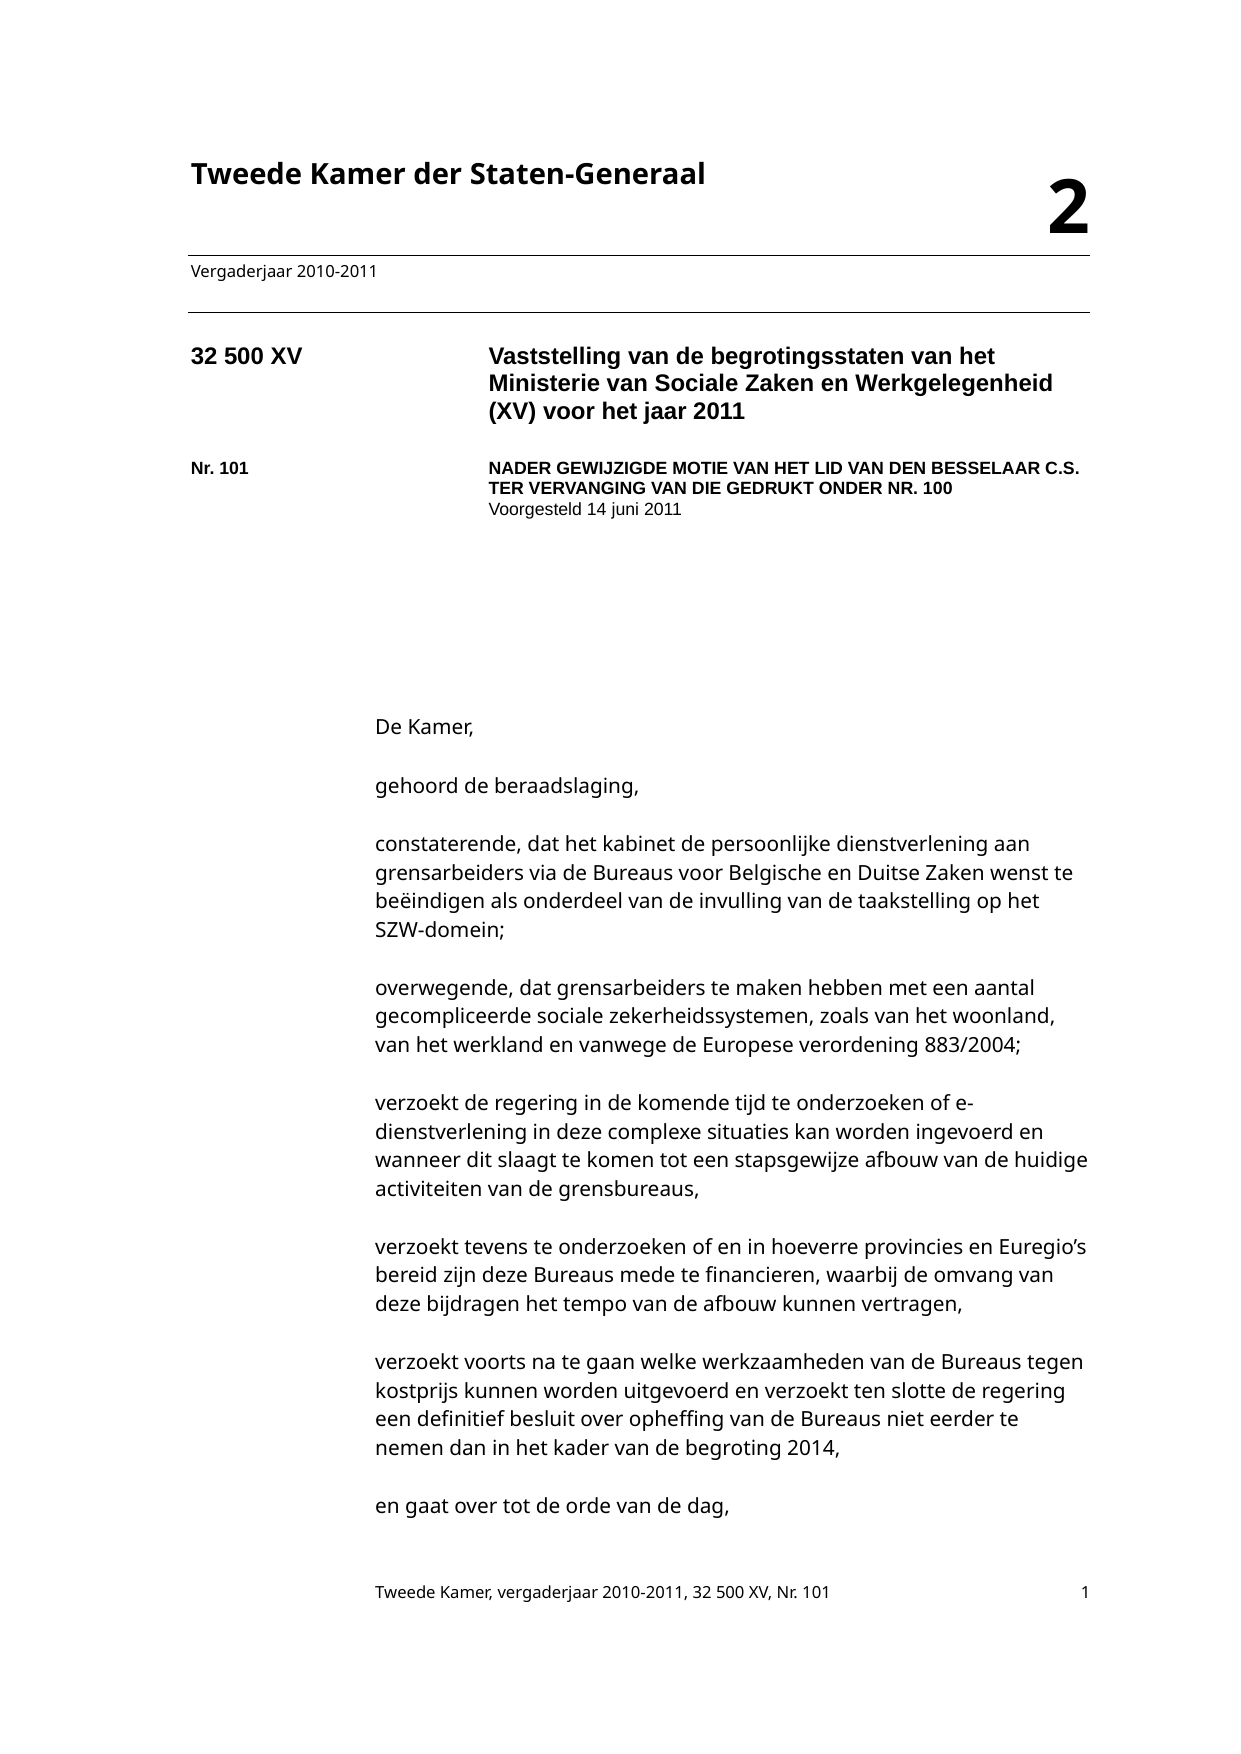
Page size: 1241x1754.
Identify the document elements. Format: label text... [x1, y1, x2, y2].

text en gaat over tot de orde van de dag, [375, 1491, 1090, 1520]
text verzoekt voorts na te gaan welke werkzaamheden van de Bureaus tegen kostprijs kunnen worden uitgevoerd en verzoekt ten slotte de regering een definitief besluit over opheffing van de Bureaus niet eerder te nemen dan in het kader van de begroting 2014, [375, 1347, 1090, 1461]
table_cell 32 500 XV [188, 339, 485, 454]
table_cell [485, 313, 1090, 339]
table_cell [188, 313, 485, 339]
table_cell Vaststelling van de begrotingsstaten van het Ministerie van Sociale Zaken en Werkgelegenheid (XV) voor het jaar 2011 [485, 339, 1090, 454]
text overwegende, dat grensarbeiders te maken hebben met een aantal gecompliceerde sociale zekerheidssystemen, zoals van het woonland, van het werkland en vanwege de Europese verordening 883/2004; [375, 973, 1090, 1058]
text verzoekt de regering in de komende tijd te onderzoeken of e-dienstverlening in deze complexe situaties kan worden ingevoerd en wanneer dit slaagt te komen tot een stapsgewijze afbouw van de huidige activiteiten van de grensbureaus, [375, 1088, 1090, 1202]
table_cell Vergaderjaar 2010-2011 [188, 256, 485, 312]
table_cell [485, 256, 1090, 312]
table_cell Nr. 101 [188, 455, 485, 594]
table_cell NADER GEWIJZIGDE MOTIE VAN HET LID VAN DEN BESSELAAR C.S. TER VERVANGING VAN DIE GEDRUKT ONDER NR. 100 Voorgesteld 14 juni 2011 [485, 455, 1090, 594]
text De Kamer, [375, 712, 1090, 741]
text constaterende, dat het kabinet de persoonlijke dienstverlening aan grensarbeiders via de Bureaus voor Belgische en Duitse Zaken wenst te beëindigen als onderdeel van de invulling van de taakstelling op het SZW-domein; [375, 829, 1090, 943]
text gehoord de beraadslaging, [375, 771, 1090, 799]
table_header Tweede Kamer der Staten-Generaal [188, 150, 909, 255]
text verzoekt tevens te onderzoeken of en in hoeverre provincies en Euregio’s bereid zijn deze Bureaus mede te financieren, waarbij de omvang van deze bijdragen het tempo van de afbouw kunnen vertragen, [375, 1232, 1090, 1317]
table_header 2 [910, 150, 1090, 255]
